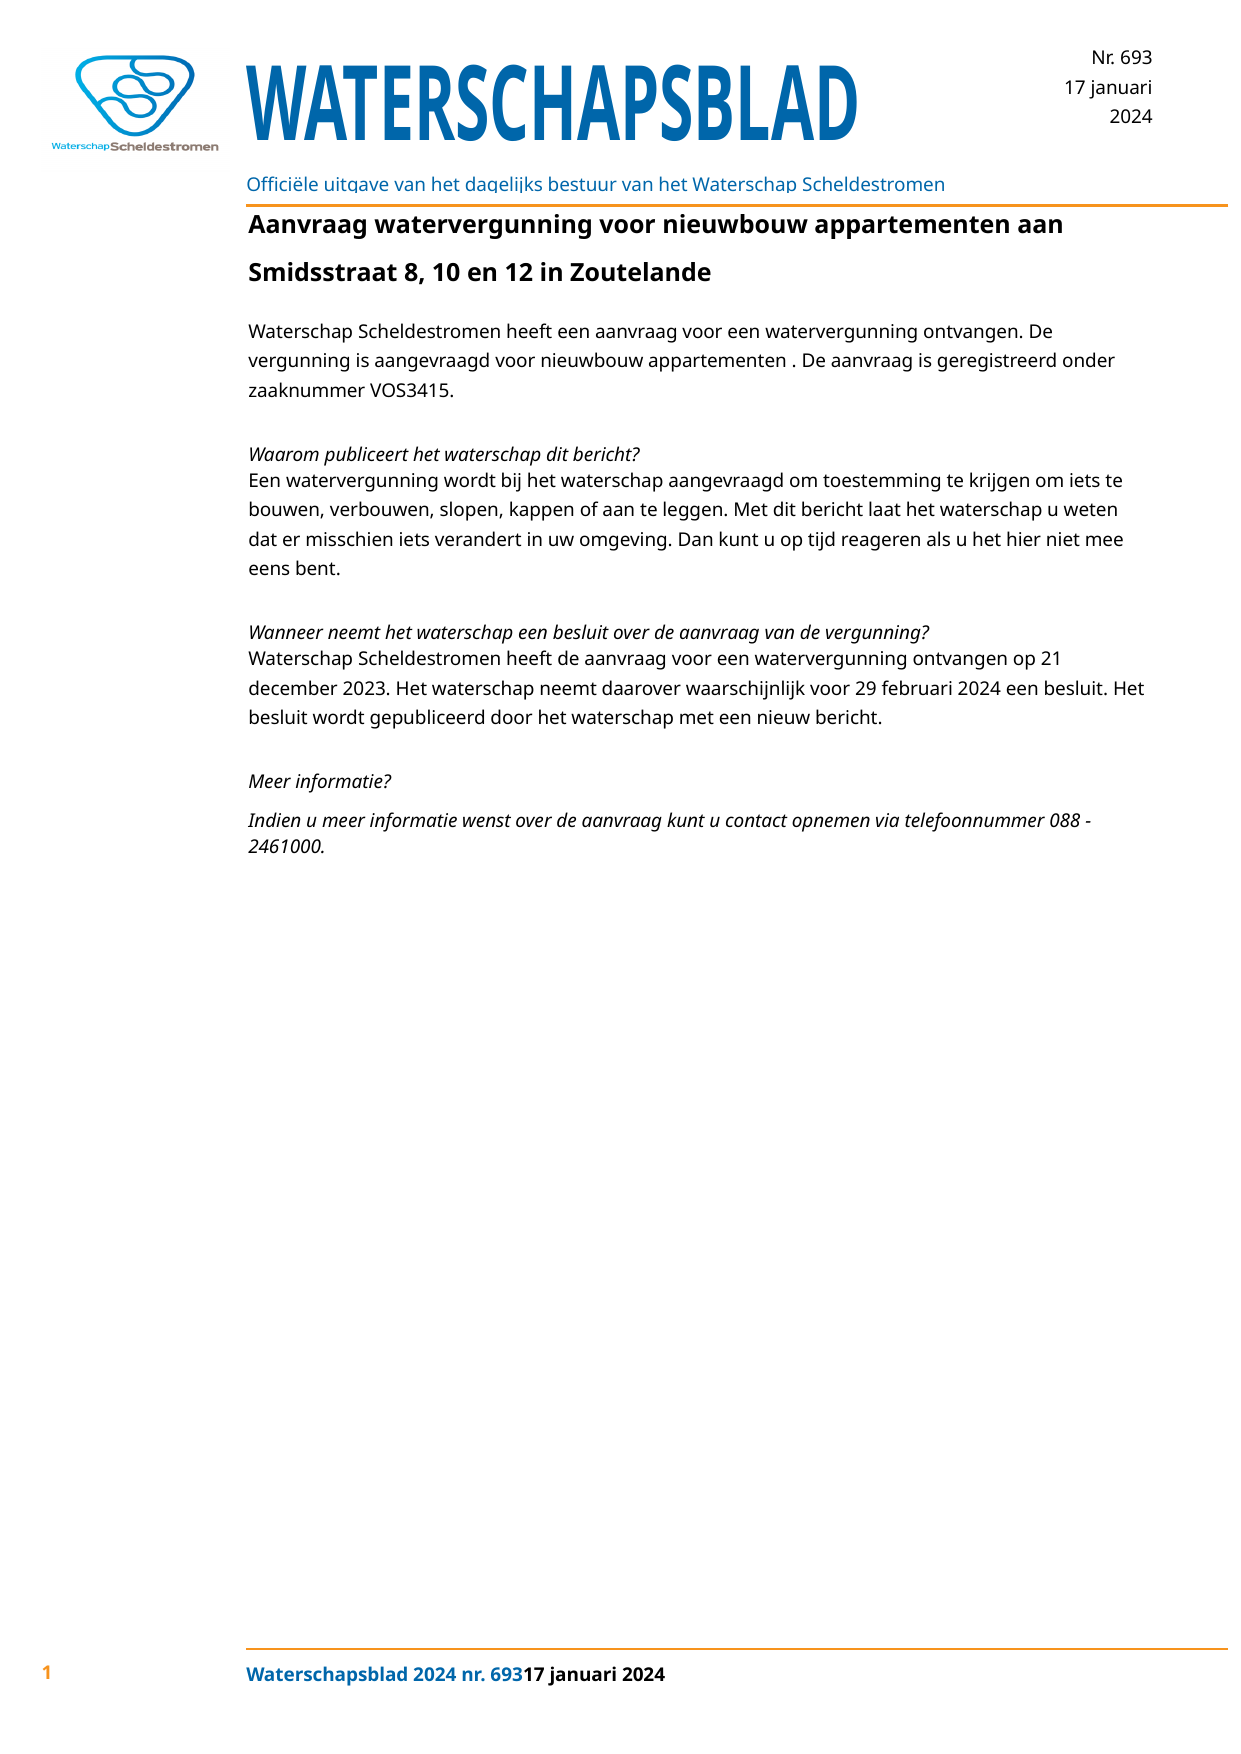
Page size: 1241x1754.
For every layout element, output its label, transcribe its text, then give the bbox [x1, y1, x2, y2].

text Wanneer neemt het waterschap een besluit over de aanvraag van de vergunning? [248, 619, 1152, 645]
text Aanvraag watervergunning voor nieuwbouw appartementen aan Smidsstraat 8, 10 en 12 in Zoutelande [248, 207, 1152, 288]
text Indien u meer informatie wenst over de aanvraag kunt u contact opnemen via telefoonnummer 088 - 2461000. [248, 808, 1152, 859]
text Waarom publiceert het waterschap dit bericht? [248, 441, 1152, 467]
text Waterschap Scheldestromen heeft de aanvraag voor een watervergunning ontvangen op 21 december 2023. Het waterschap neemt daarover waarschijnlijk voor 29 februari 2024 een besluit. Het besluit wordt gepubliceerd door het waterschap met een nieuw bericht. [248, 645, 1152, 730]
picture [41, 47, 231, 172]
text Meer informatie? [248, 768, 1152, 794]
text Waterschap Scheldestromen heeft een aanvraag voor een watervergunning ontvangen. De vergunning is aangevraagd voor nieuwbouw appartementen . De aanvraag is geregistreerd onder zaaknummer VOS3415. [248, 318, 1152, 403]
text Een watervergunning wordt bij het waterschap aangevraagd om toestemming te krijgen om iets te bouwen, verbouwen, slopen, kappen of aan te leggen. Met dit bericht laat het waterschap u weten dat er misschien iets verandert in uw omgeving. Dan kunt u op tijd reageren als u het hier niet mee eens bent. [248, 467, 1152, 581]
